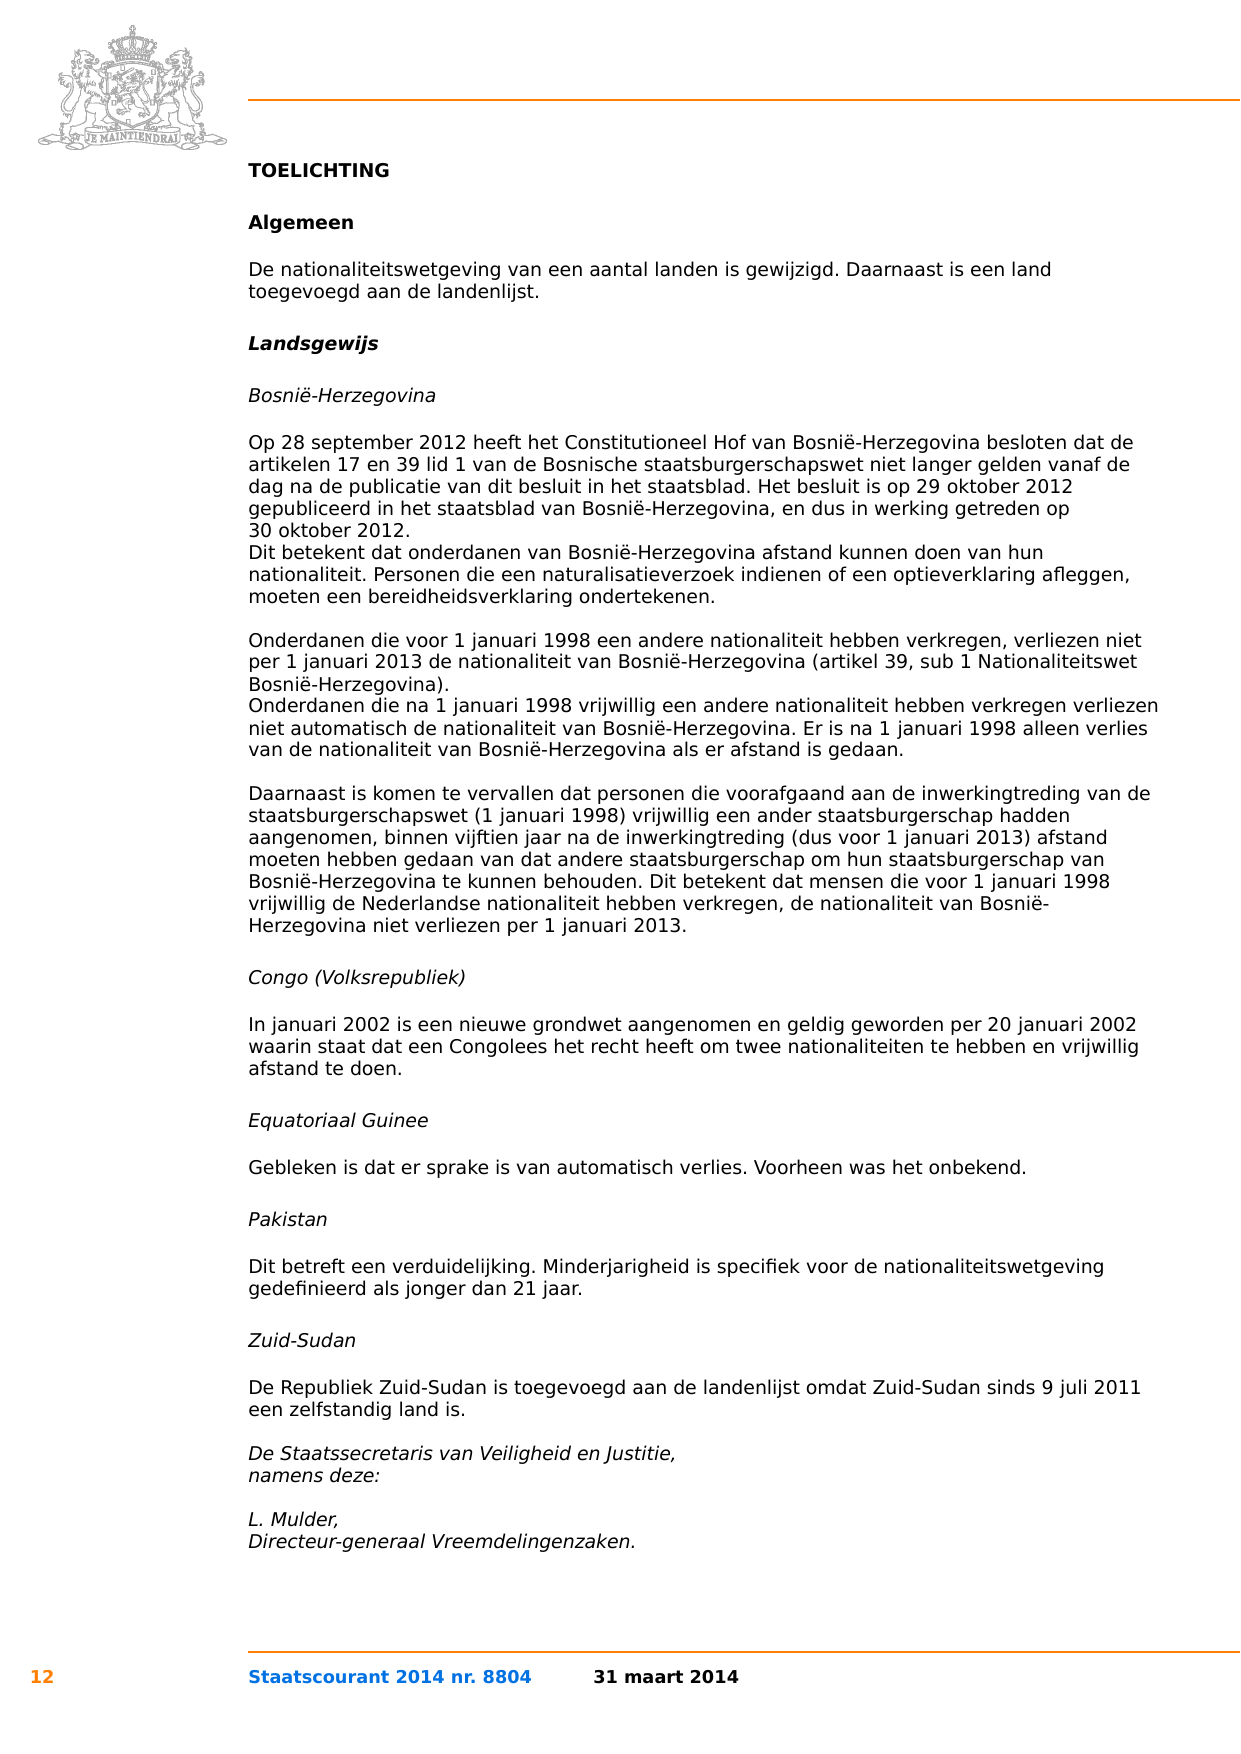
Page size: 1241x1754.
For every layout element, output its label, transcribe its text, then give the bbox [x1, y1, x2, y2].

subtitle Bosnië-Herzegovina [248, 385, 1163, 407]
picture [38, 25, 227, 150]
subtitle Pakistan [248, 1209, 1163, 1231]
text Onderdanen die na 1 januari 1998 vrijwillig een andere nationaliteit hebben verkregen verliezen niet automatisch de nationaliteit van Bosnië-Herzegovina. Er is na 1 januari 1998 alleen verlies van de nationaliteit van Bosnië-Herzegovina als er afstand is gedaan. [248, 695, 1163, 761]
text Daarnaast is komen te vervallen dat personen die voorafgaand aan de inwerkingtreding van de staatsburgerschapswet (1 januari 1998) vrijwillig een ander staatsburgerschap hadden aangenomen, binnen vijftien jaar na de inwerkingtreding (dus voor 1 januari 2013) afstand moeten hebben gedaan van dat andere staatsburgerschap om hun staatsburgerschap van Bosnië-Herzegovina te kunnen behouden. Dit betekent dat mensen die voor 1 januari 1998 vrijwillig de Nederlandse nationaliteit hebben verkregen, de nationaliteit van Bosnië-Herzegovina niet verliezen per 1 januari 2013. [248, 783, 1163, 937]
subtitle Landsgewijs [248, 333, 1163, 355]
subtitle Algemeen [248, 212, 1163, 234]
text Dit betekent dat onderdanen van Bosnië-Herzegovina afstand kunnen doen van hun nationaliteit. Personen die een naturalisatieverzoek indienen of een optieverklaring afleggen, moeten een bereidheidsverklaring ondertekenen. [248, 542, 1163, 608]
text Gebleken is dat er sprake is van automatisch verlies. Voorheen was het onbekend. [248, 1157, 1163, 1179]
subtitle Zuid-Sudan [248, 1330, 1163, 1352]
text De Staatssecretaris van Veiligheid en Justitie, namens deze: L. Mulder, Directeur-generaal Vreemdelingenzaken. [248, 1443, 1163, 1553]
text Onderdanen die voor 1 januari 1998 een andere nationaliteit hebben verkregen, verliezen niet per 1 januari 2013 de nationaliteit van Bosnië-Herzegovina (artikel 39, sub 1 Nationaliteitswet Bosnië-Herzegovina). [248, 629, 1163, 695]
text De Republiek Zuid-Sudan is toegevoegd aan de landenlijst omdat Zuid-Sudan sinds 9 juli 2011 een zelfstandig land is. [248, 1377, 1163, 1421]
subtitle Equatoriaal Guinee [248, 1110, 1163, 1132]
text In januari 2002 is een nieuwe grondwet aangenomen en geldig geworden per 20 januari 2002 waarin staat dat een Congolees het recht heeft om twee nationaliteiten te hebben en vrijwillig afstand te doen. [248, 1014, 1163, 1080]
subtitle Congo (Volksrepubliek) [248, 967, 1163, 989]
text Op 28 september 2012 heeft het Constitutioneel Hof van Bosnië-Herzegovina besloten dat de artikelen 17 en 39 lid 1 van de Bosnische staatsburgerschapswet niet langer gelden vanaf de dag na de publicatie van dit besluit in het staatsblad. Het besluit is op 29 oktober 2012 gepubliceerd in het staatsblad van Bosnië-Herzegovina, en dus in werking getreden op 30 oktober 2012. [248, 432, 1163, 542]
subtitle TOELICHTING [248, 160, 1163, 182]
text Dit betreft een verduidelijking. Minderjarigheid is specifiek voor de nationaliteitswetgeving gedefinieerd als jonger dan 21 jaar. [248, 1256, 1163, 1300]
text De nationaliteitswetgeving van een aantal landen is gewijzigd. Daarnaast is een land toegevoegd aan de landenlijst. [248, 259, 1163, 303]
